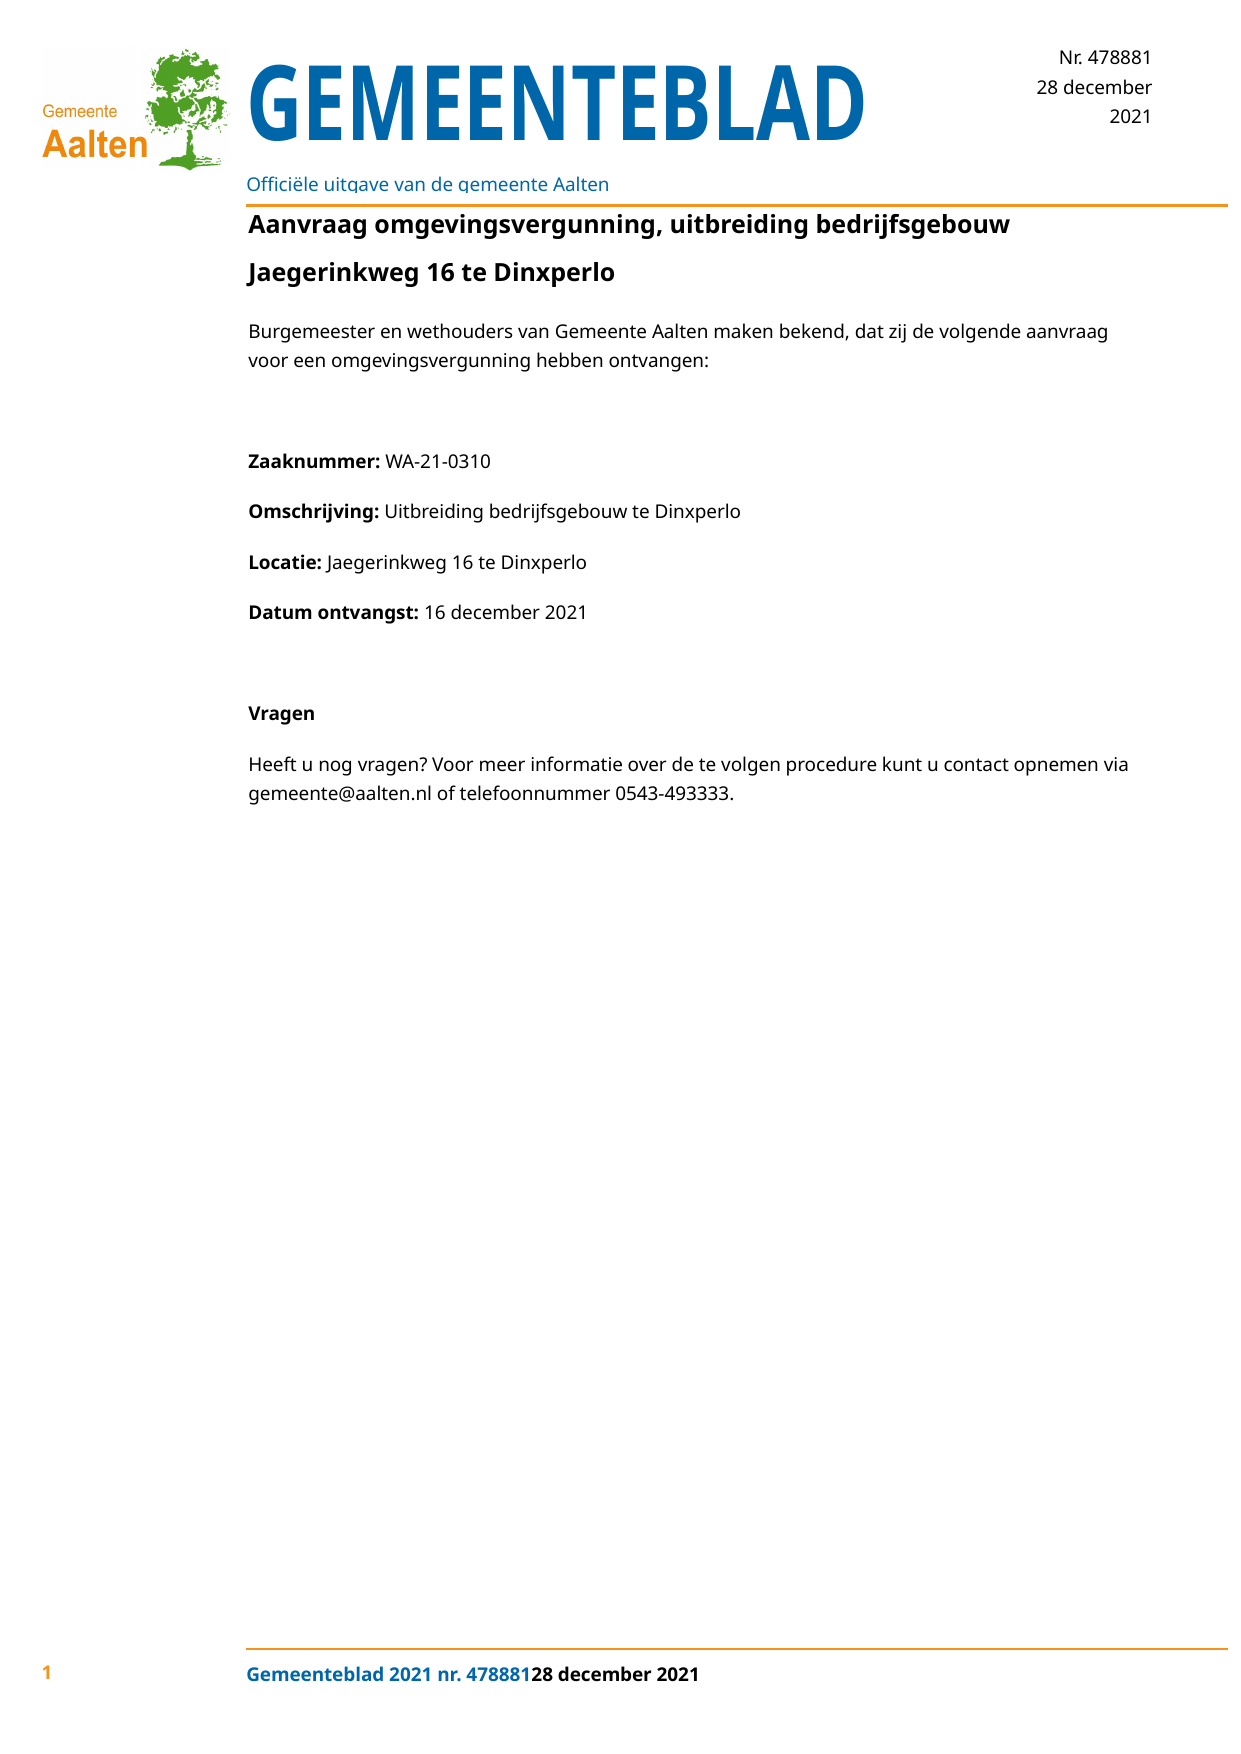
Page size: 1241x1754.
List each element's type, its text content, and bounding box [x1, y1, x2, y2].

text Burgemeester en wethouders van Gemeente Aalten maken bekend, dat zij de volgende aanvraag voor een omgevingsvergunning hebben ontvangen: [248, 318, 1152, 373]
text Zaaknummer: WA-21-0310 [248, 448, 1152, 474]
text Locatie: Jaegerinkweg 16 te Dinxperlo [248, 549, 1152, 575]
picture [41, 47, 231, 172]
text Datum ontvangst: 16 december 2021 [248, 599, 1152, 625]
text Omschrijving: Uitbreiding bedrijfsgebouw te Dinxperlo [248, 499, 1152, 524]
text Aanvraag omgevingsvergunning, uitbreiding bedrijfsgebouw Jaegerinkweg 16 te Dinxperlo [248, 207, 1152, 288]
text Heeft u nog vragen? Voor meer informatie over de te volgen procedure kunt u contact opnemen via gemeente@aalten.nl of telefoonnummer 0543-493333. [248, 751, 1152, 806]
text Vragen [248, 700, 1152, 726]
